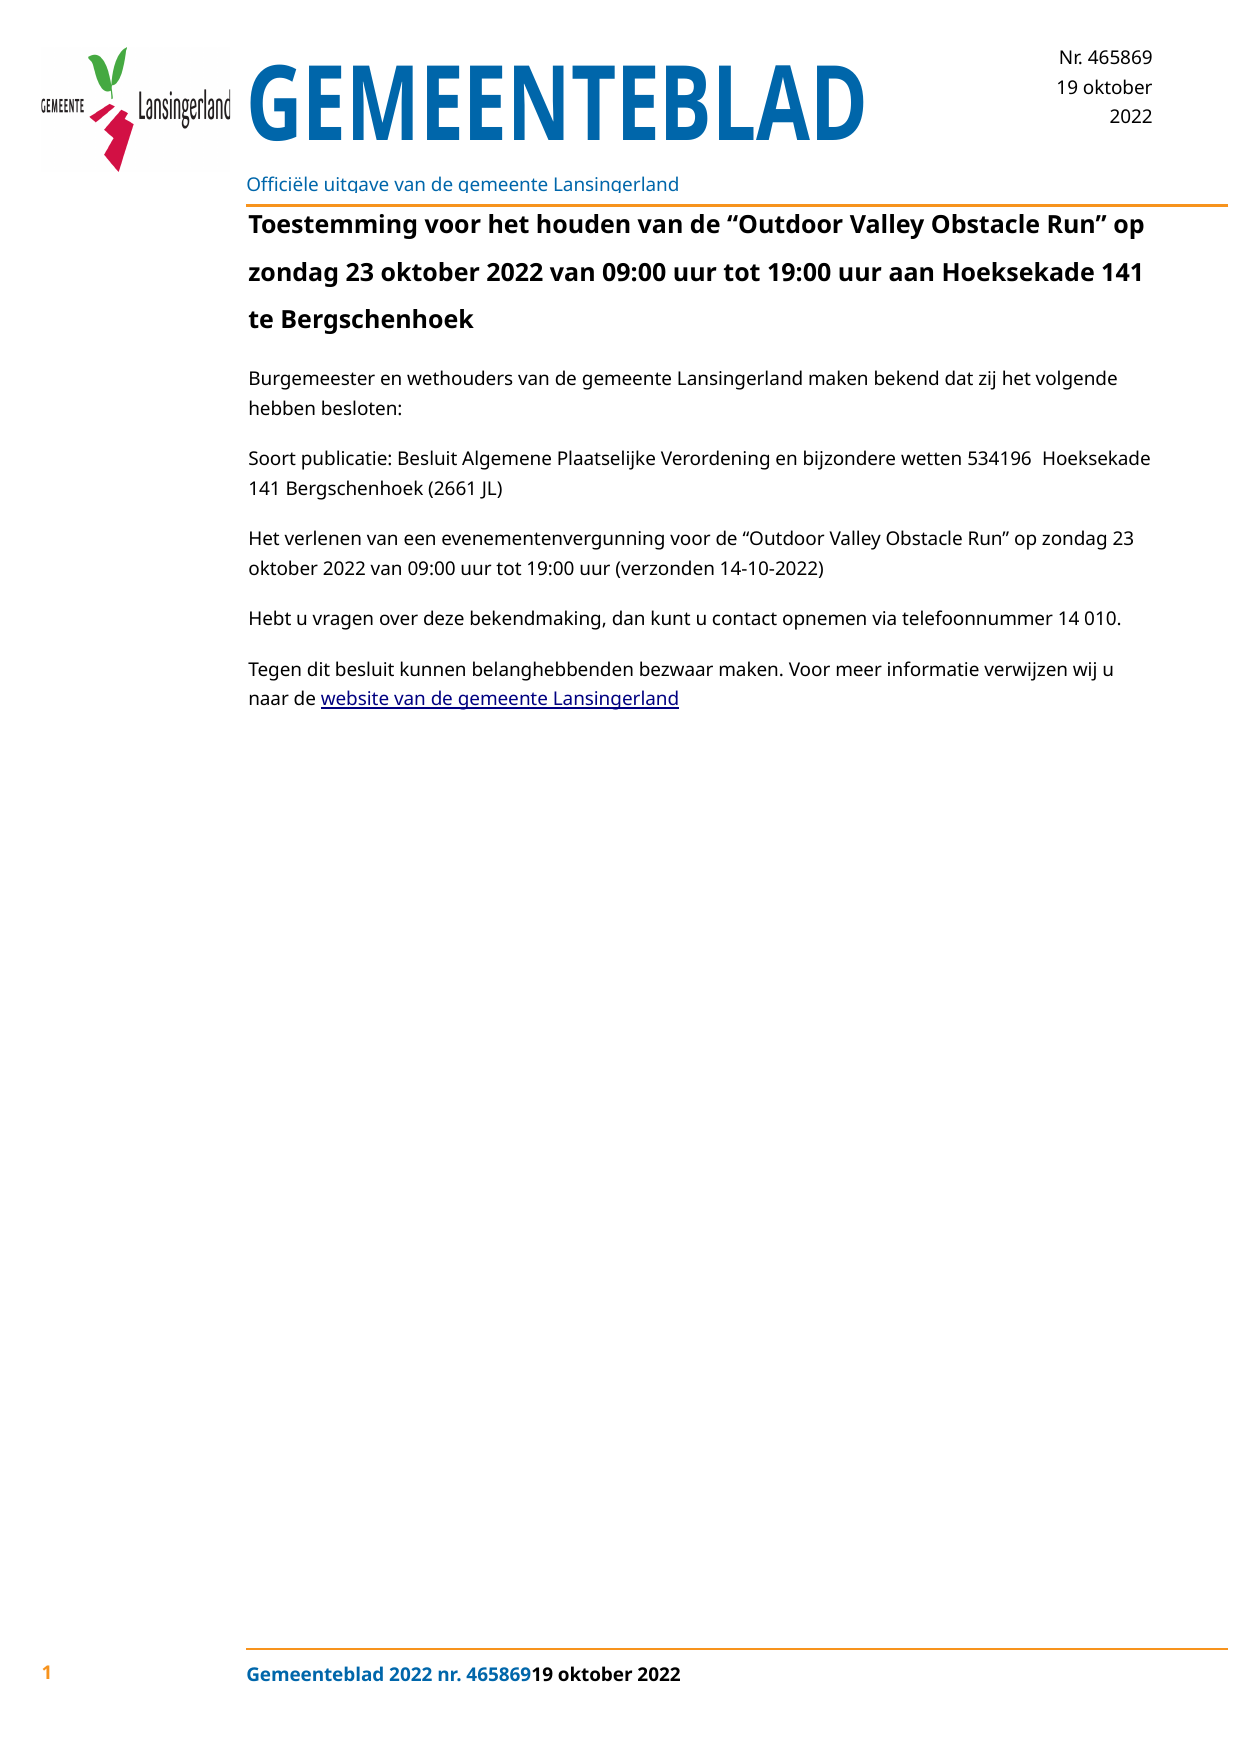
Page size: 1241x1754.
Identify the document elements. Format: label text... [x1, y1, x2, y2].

text Toestemming voor het houden van de “Outdoor Valley Obstacle Run” op zondag 23 oktober 2022 van 09:00 uur tot 19:00 uur aan Hoeksekade 141 te Bergschenhoek [248, 207, 1152, 336]
text Het verlenen van een evenementenvergunning voor de “Outdoor Valley Obstacle Run” op zondag 23 oktober 2022 van 09:00 uur tot 19:00 uur (verzonden 14-10-2022) [248, 526, 1152, 581]
text Hebt u vragen over deze bekendmaking, dan kunt u contact opnemen via telefoonnummer 14 010. [248, 606, 1152, 631]
text Burgemeester en wethouders van de gemeente Lansingerland maken bekend dat zij het volgende hebben besloten: [248, 366, 1152, 421]
text Tegen dit besluit kunnen belanghebbenden bezwaar maken. Voor meer informatie verwijzen wij u naar de website van de gemeente Lansingerland [248, 656, 1152, 711]
text Soort publicatie: Besluit Algemene Plaatselijke Verordening en bijzondere wetten 534196 Hoeksekade 141 Bergschenhoek (2661 JL) [248, 446, 1152, 501]
picture [41, 47, 231, 172]
